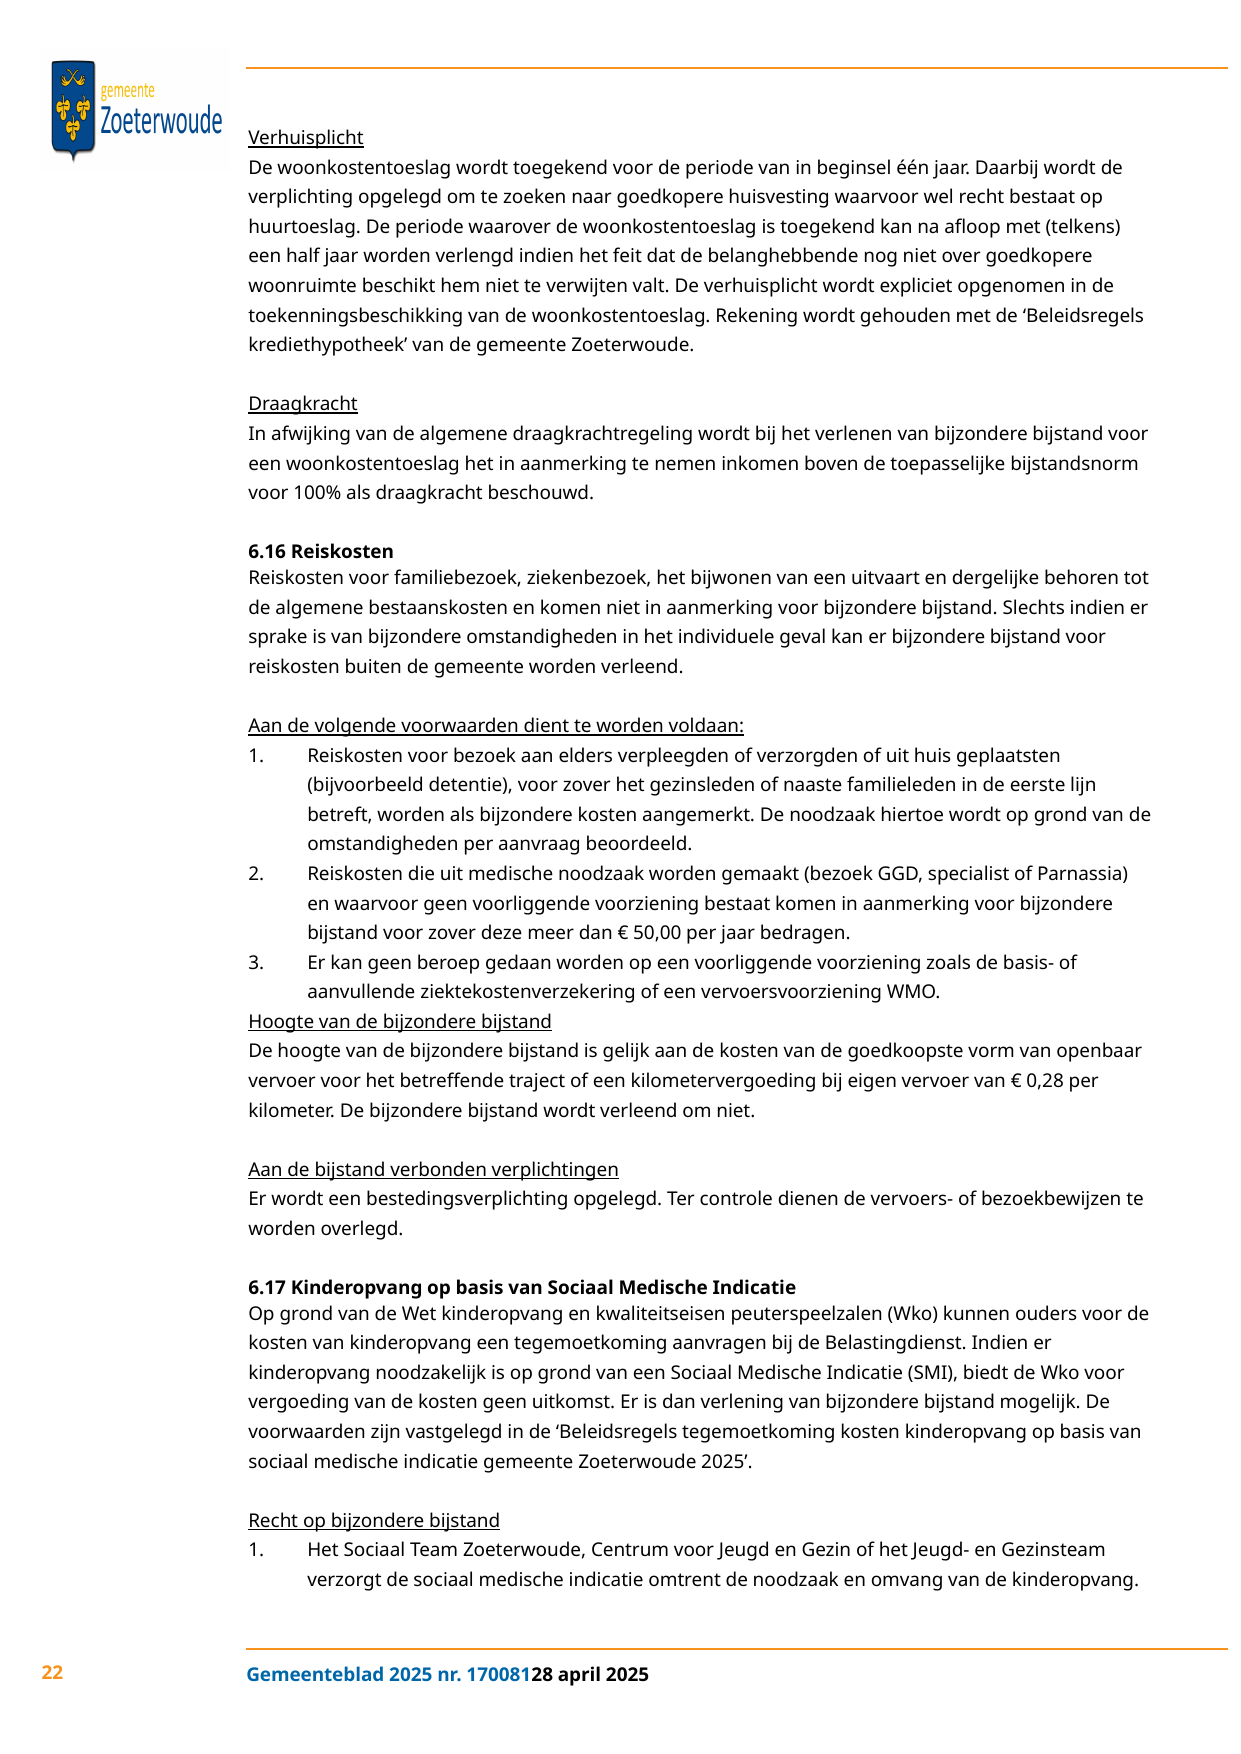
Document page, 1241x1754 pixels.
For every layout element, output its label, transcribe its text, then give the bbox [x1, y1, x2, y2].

list Het Sociaal Team Zoeterwoude, Centrum voor Jeugd en Gezin of het Jeugd- en Gezinsteam verzorgt de sociaal medische indicatie omtrent de noodzaak en omvang van de kinderopvang. [248, 1537, 1152, 1592]
text 6.16 Reiskosten [248, 538, 1152, 564]
list Reiskosten voor bezoek aan elders verpleegden of verzorgden of uit huis geplaatsten (bijvoorbeeld detentie), voor zover het gezinsleden of naaste familieleden in de eerste lijn betreft, worden als bijzondere kosten aangemerkt. De noodzaak hiertoe wordt op grond van de omstandigheden per aanvraag beoordeeld. [248, 742, 1152, 856]
text Aan de volgende voorwaarden dient te worden voldaan: [248, 712, 1152, 738]
text Op grond van de Wet kinderopvang en kwaliteitseisen peuterspeelzalen (Wko) kunnen ouders voor de kosten van kinderopvang een tegemoetkoming aanvragen bij de Belastingdienst. Indien er kinderopvang noodzakelijk is op grond van een Sociaal Medische Indicatie (SMI), biedt de Wko voor vergoeding van de kosten geen uitkomst. Er is dan verlening van bijzondere bijstand mogelijk. De voorwaarden zijn vastgelegd in de ‘Beleidsregels tegemoetkoming kosten kinderopvang op basis van sociaal medische indicatie gemeente Zoeterwoude 2025’. [248, 1300, 1152, 1474]
text In afwijking van de algemene draagkrachtregeling wordt bij het verlenen van bijzondere bijstand voor een woonkostentoeslag het in aanmerking te nemen inkomen boven de toepasselijke bijstandsnorm voor 100% als draagkracht beschouwd. [248, 420, 1152, 505]
text Hoogte van de bijzondere bijstand [248, 1008, 1152, 1034]
text De woonkostentoeslag wordt toegekend voor de periode van in beginsel één jaar. Daarbij wordt de verplichting opgelegd om te zoeken naar goedkopere huisvesting waarvoor wel recht bestaat op huurtoeslag. De periode waarover de woonkostentoeslag is toegekend kan na afloop met (telkens) een half jaar worden verlengd indien het feit dat de belanghebbende nog niet over goedkopere woonruimte beschikt hem niet te verwijten valt. De verhuisplicht wordt expliciet opgenomen in de toekenningsbeschikking van de woonkostentoeslag. Rekening wordt gehouden met de ‘Beleidsregels krediethypotheek’ van de gemeente Zoeterwoude. [248, 154, 1152, 357]
list Reiskosten die uit medische noodzaak worden gemaakt (bezoek GGD, specialist of Parnassia) en waarvoor geen voorliggende voorziening bestaat komen in aanmerking voor bijzondere bijstand voor zover deze meer dan € 50,00 per jaar bedragen. [248, 860, 1152, 945]
text Aan de bijstand verbonden verplichtingen [248, 1156, 1152, 1182]
list Er kan geen beroep gedaan worden op een voorliggende voorziening zoals de basis- of aanvullende ziektekostenverzekering of een vervoersvoorziening WMO. [248, 949, 1152, 1004]
text Draagkracht [248, 391, 1152, 416]
text Reiskosten voor familiebezoek, ziekenbezoek, het bijwonen van een uitvaart en dergelijke behoren tot de algemene bestaanskosten en komen niet in aanmerking voor bijzondere bijstand. Slechts indien er sprake is van bijzondere omstandigheden in het individuele geval kan er bijzondere bijstand voor reiskosten buiten de gemeente worden verleend. [248, 564, 1152, 679]
text De hoogte van de bijzondere bijstand is gelijk aan de kosten van de goedkoopste vorm van openbaar vervoer voor het betreffende traject of een kilometervergoeding bij eigen vervoer van € 0,28 per kilometer. De bijzondere bijstand wordt verleend om niet. [248, 1038, 1152, 1122]
text Verhuisplicht [248, 124, 1152, 150]
text 6.17 Kinderopvang op basis van Sociaal Medische Indicatie [248, 1274, 1152, 1300]
text Recht op bijzondere bijstand [248, 1507, 1152, 1533]
picture [41, 47, 231, 172]
text Er wordt een bestedingsverplichting opgelegd. Ter controle dienen de vervoers- of bezoekbewijzen te worden overlegd. [248, 1186, 1152, 1241]
